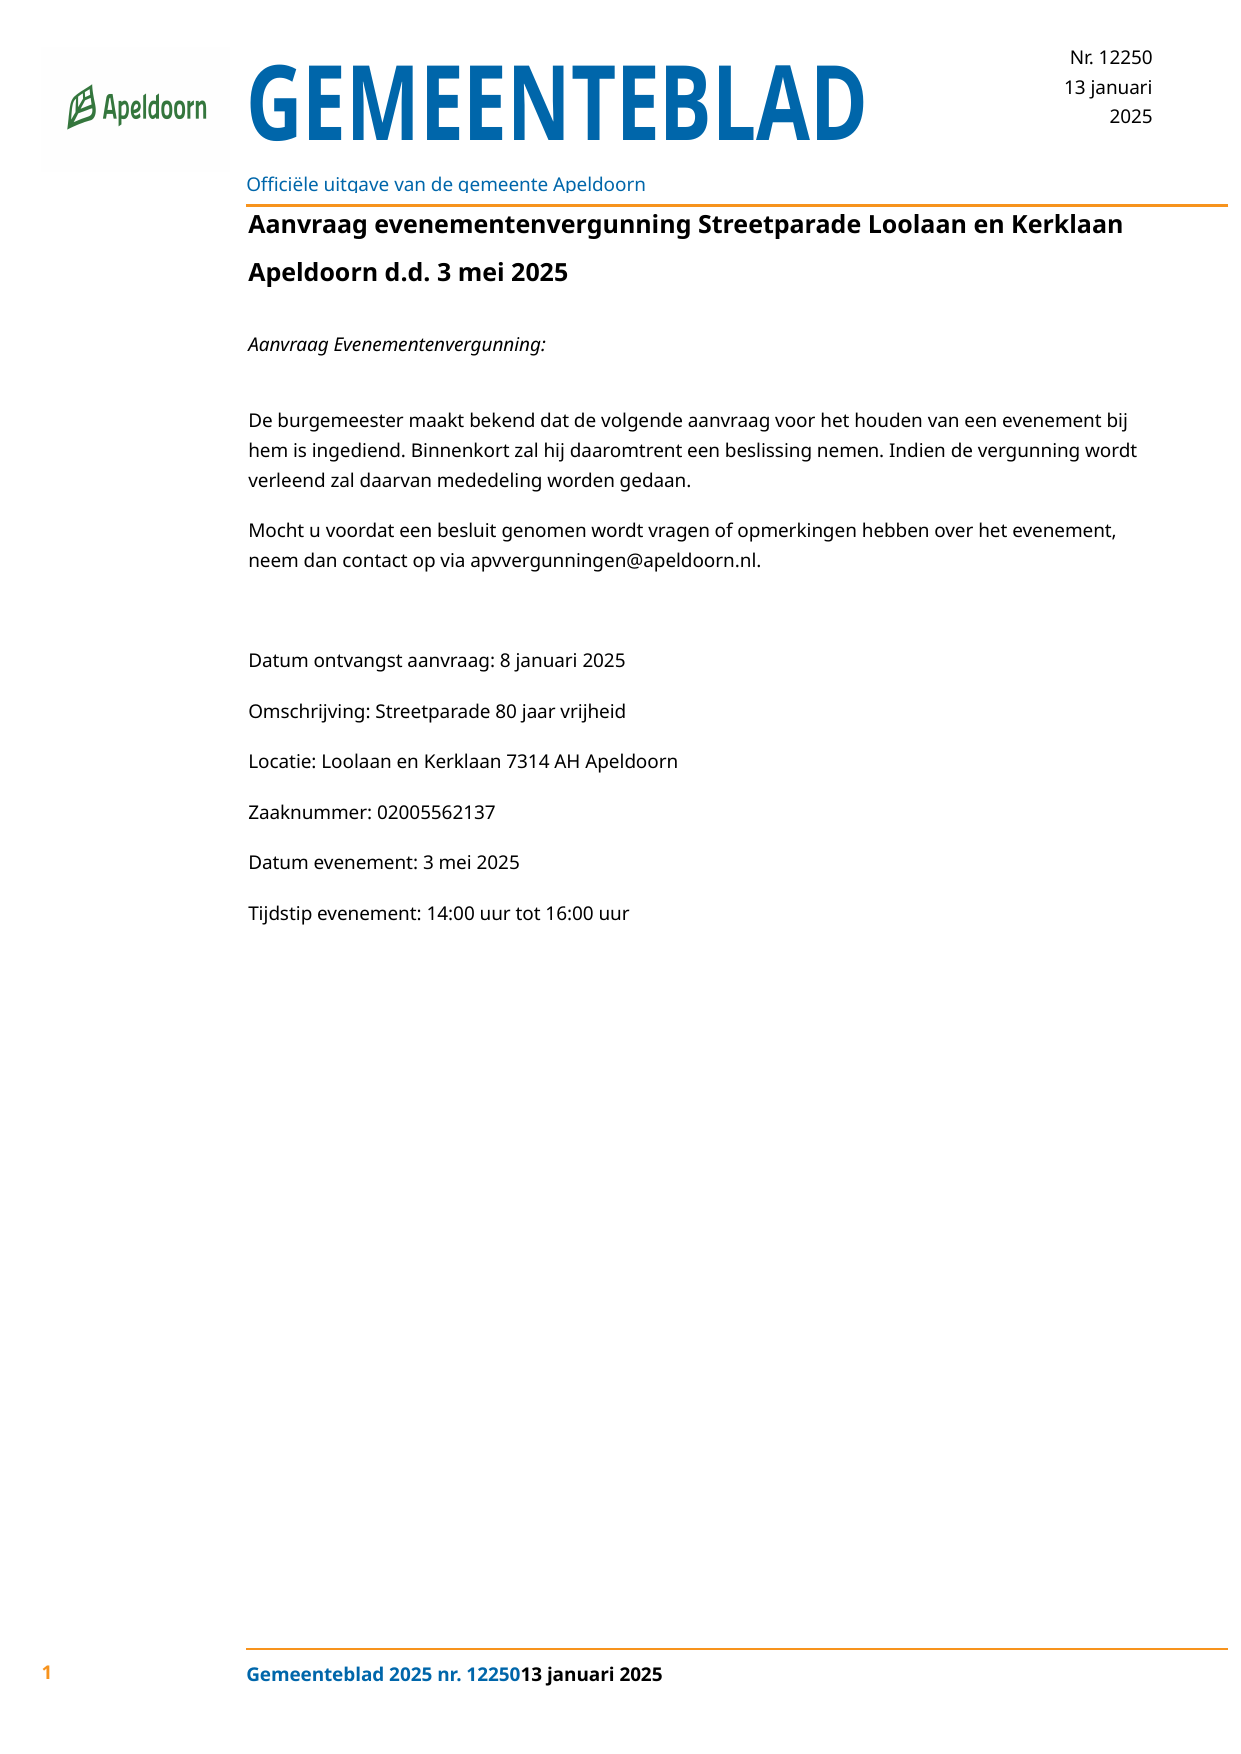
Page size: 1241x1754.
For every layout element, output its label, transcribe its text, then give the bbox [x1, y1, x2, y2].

picture [41, 47, 231, 172]
text Aanvraag evenementenvergunning Streetparade Loolaan en Kerklaan Apeldoorn d.d. 3 mei 2025 [248, 207, 1152, 288]
text Datum ontvangst aanvraag: 8 januari 2025 [248, 648, 1152, 673]
text Zaaknummer: 02005562137 [248, 799, 1152, 824]
text Omschrijving: Streetparade 80 jaar vrijheid [248, 698, 1152, 724]
text Aanvraag Evenementenvergunning: [248, 331, 1152, 357]
text Tijdstip evenement: 14:00 uur tot 16:00 uur [248, 900, 1152, 925]
text Mocht u voordat een besluit genomen wordt vragen of opmerkingen hebben over het evenement, neem dan contact op via apvvergunningen@apeldoorn.nl. [248, 517, 1152, 572]
text De burgemeester maakt bekend dat de volgende aanvraag voor het houden van een evenement bij hem is ingediend. Binnenkort zal hij daaromtrent een beslissing nemen. Indien de vergunning wordt verleend zal daarvan mededeling worden gedaan. [248, 408, 1152, 492]
text Locatie: Loolaan en Kerklaan 7314 AH Apeldoorn [248, 748, 1152, 774]
text Datum evenement: 3 mei 2025 [248, 849, 1152, 875]
